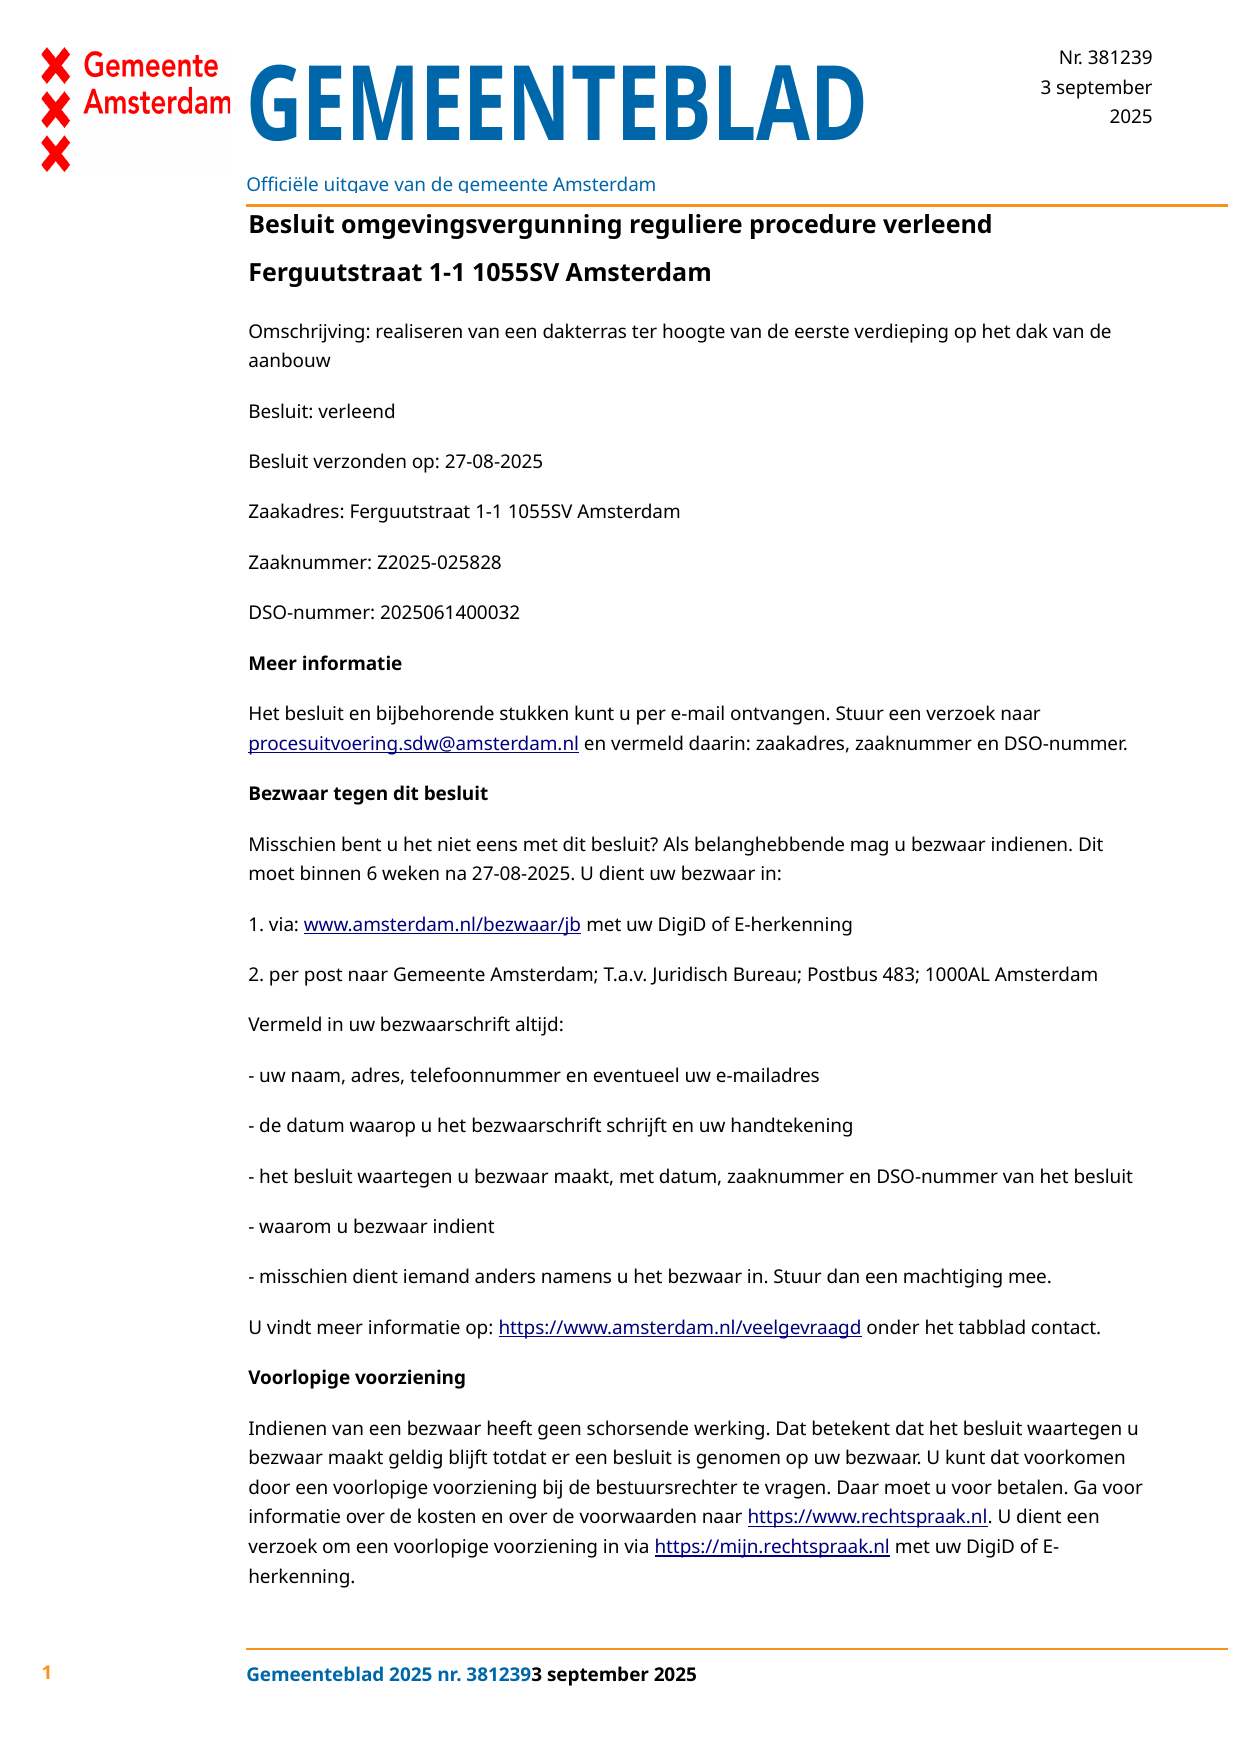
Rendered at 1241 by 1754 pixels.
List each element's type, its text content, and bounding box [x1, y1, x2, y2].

text Besluit: verleend [248, 398, 1152, 424]
text Besluit omgevingsvergunning reguliere procedure verleend Ferguutstraat 1-1 1055SV Amsterdam [248, 207, 1152, 288]
text Omschrijving: realiseren van een dakterras ter hoogte van de eerste verdieping op het dak van de aanbouw [248, 318, 1152, 373]
text Indienen van een bezwaar heeft geen schorsende werking. Dat betekent dat het besluit waartegen u bezwaar maakt geldig blijft totdat er een besluit is genomen op uw bezwaar. U kunt dat voorkomen door een voorlopige voorziening bij de bestuursrechter te vragen. Daar moet u voor betalen. Ga voor informatie over de kosten en over de voorwaarden naar https://www.rechtspraak.nl. U dient een verzoek om een voorlopige voorziening in via https://mijn.rechtspraak.nl met uw DigiD of E-herkenning. [248, 1415, 1152, 1589]
text - uw naam, adres, telefoonnummer en eventueel uw e-mailadres [248, 1062, 1152, 1088]
text Zaakadres: Ferguutstraat 1-1 1055SV Amsterdam [248, 499, 1152, 524]
text - waarom u bezwaar indient [248, 1213, 1152, 1239]
text Voorlopige voorziening [248, 1364, 1152, 1390]
text Misschien bent u het niet eens met dit besluit? Als belanghebbende mag u bezwaar indienen. Dit moet binnen 6 weken na 27-08-2025. U dient uw bezwaar in: [248, 831, 1152, 886]
text Besluit verzonden op: 27-08-2025 [248, 448, 1152, 474]
text U vindt meer informatie op: https://www.amsterdam.nl/veelgevraagd onder het tabblad contact. [248, 1314, 1152, 1340]
text Zaaknummer: Z2025-025828 [248, 549, 1152, 575]
text 1. via: www.amsterdam.nl/bezwaar/jb met uw DigiD of E-herkenning [248, 911, 1152, 937]
text Het besluit en bijbehorende stukken kunt u per e-mail ontvangen. Stuur een verzoek naar procesuitvoering.sdw@amsterdam.nl en vermeld daarin: zaakadres, zaaknummer en DSO-nummer. [248, 700, 1152, 756]
text Vermeld in uw bezwaarschrift altijd: [248, 1012, 1152, 1037]
text - de datum waarop u het bezwaarschrift schrijft en uw handtekening [248, 1112, 1152, 1138]
text - misschien dient iemand anders namens u het bezwaar in. Stuur dan een machtiging mee. [248, 1264, 1152, 1289]
text 2. per post naar Gemeente Amsterdam; T.a.v. Juridisch Bureau; Postbus 483; 1000AL Amsterdam [248, 961, 1152, 987]
picture [41, 47, 231, 172]
text Bezwaar tegen dit besluit [248, 780, 1152, 806]
text DSO-nummer: 2025061400032 [248, 599, 1152, 625]
text - het besluit waartegen u bezwaar maakt, met datum, zaaknummer en DSO-nummer van het besluit [248, 1163, 1152, 1189]
text Meer informatie [248, 650, 1152, 676]
